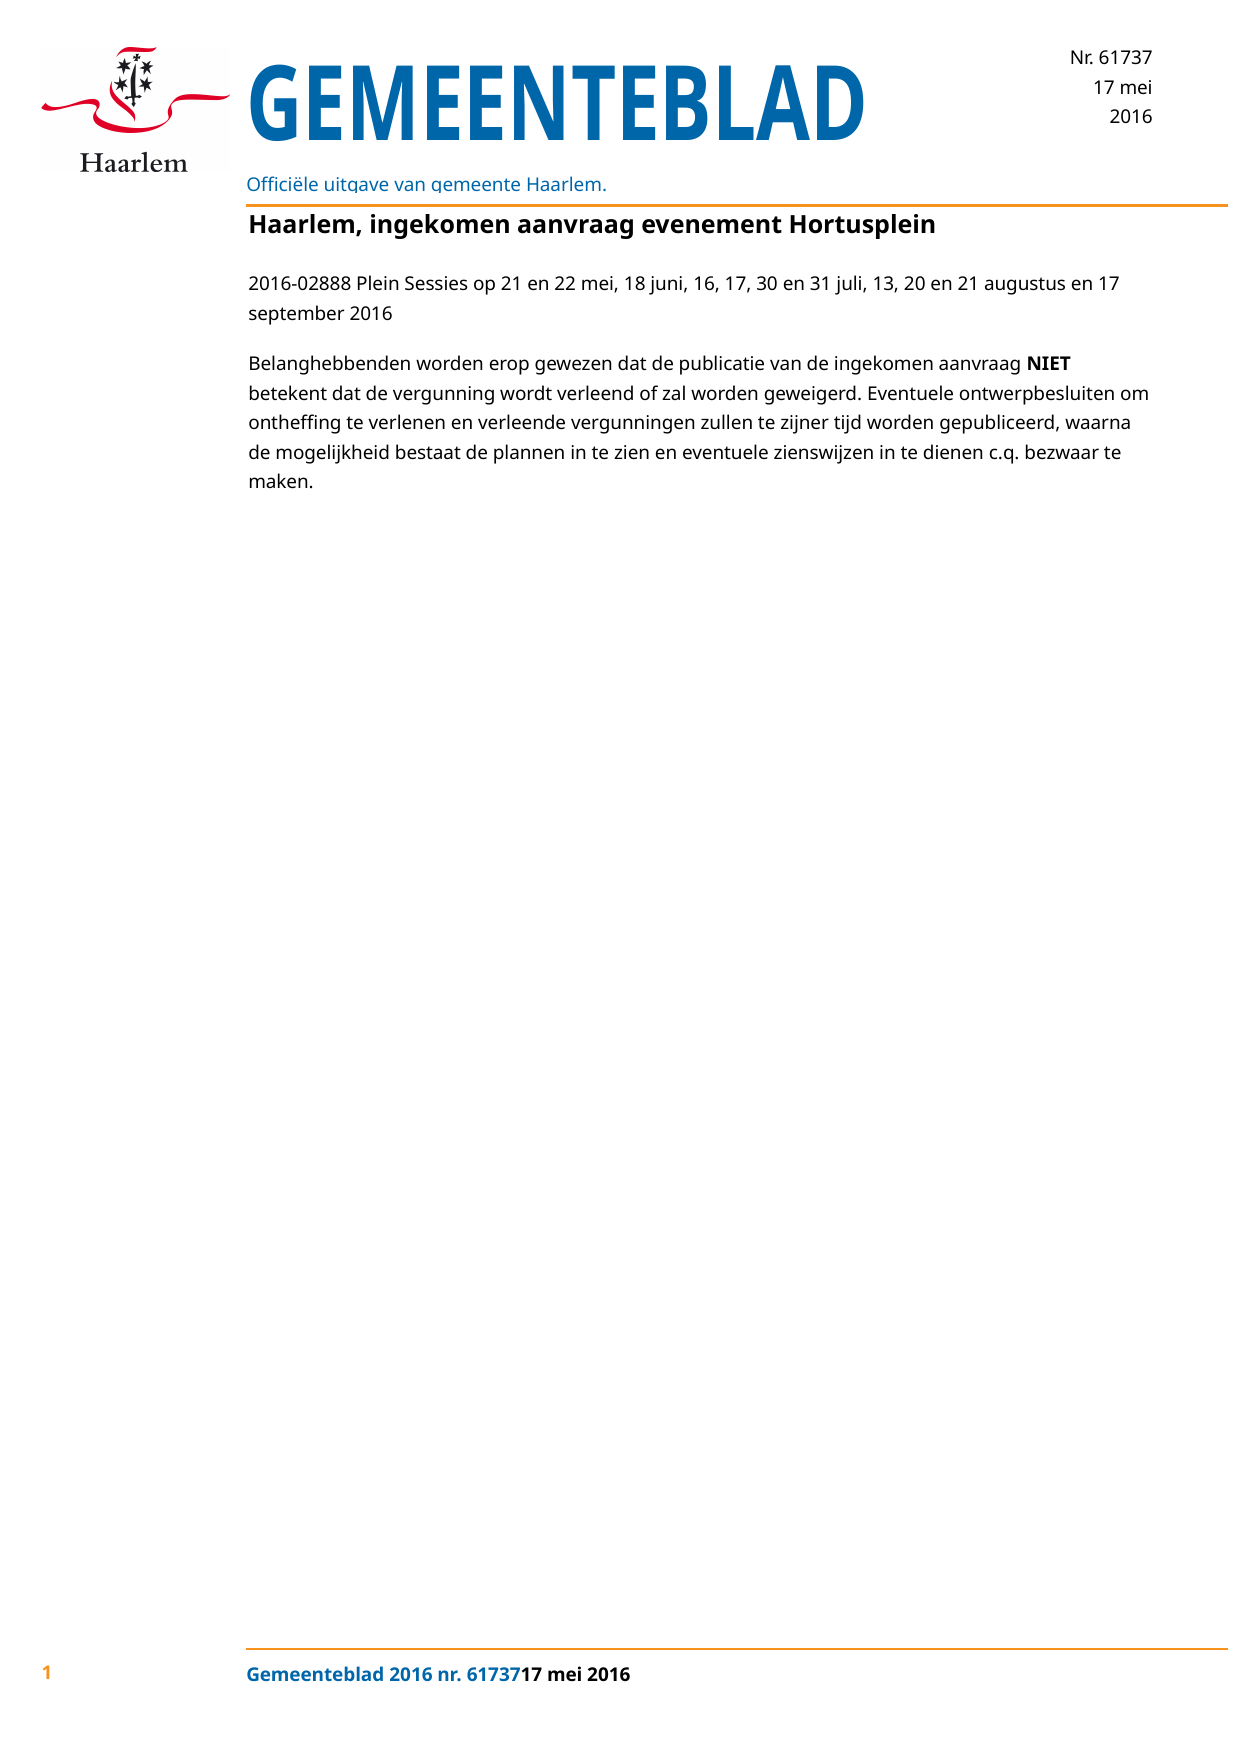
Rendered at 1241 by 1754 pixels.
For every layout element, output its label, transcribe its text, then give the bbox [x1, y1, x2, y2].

picture [41, 47, 231, 172]
text Belanghebbenden worden erop gewezen dat de publicatie van de ingekomen aanvraag NIET betekent dat de vergunning wordt verleend of zal worden geweigerd. Eventuele ontwerpbesluiten om ontheffing te verlenen en verleende vergunningen zullen te zijner tijd worden gepubliceerd, waarna de mogelijkheid bestaat de plannen in te zien en eventuele zienswijzen in te dienen c.q. bezwaar te maken. [248, 350, 1152, 494]
text Haarlem, ingekomen aanvraag evenement Hortusplein [248, 207, 1152, 241]
text 2016-02888 Plein Sessies op 21 en 22 mei, 18 juni, 16, 17, 30 en 31 juli, 13, 20 en 21 augustus en 17 september 2016 [248, 270, 1152, 326]
